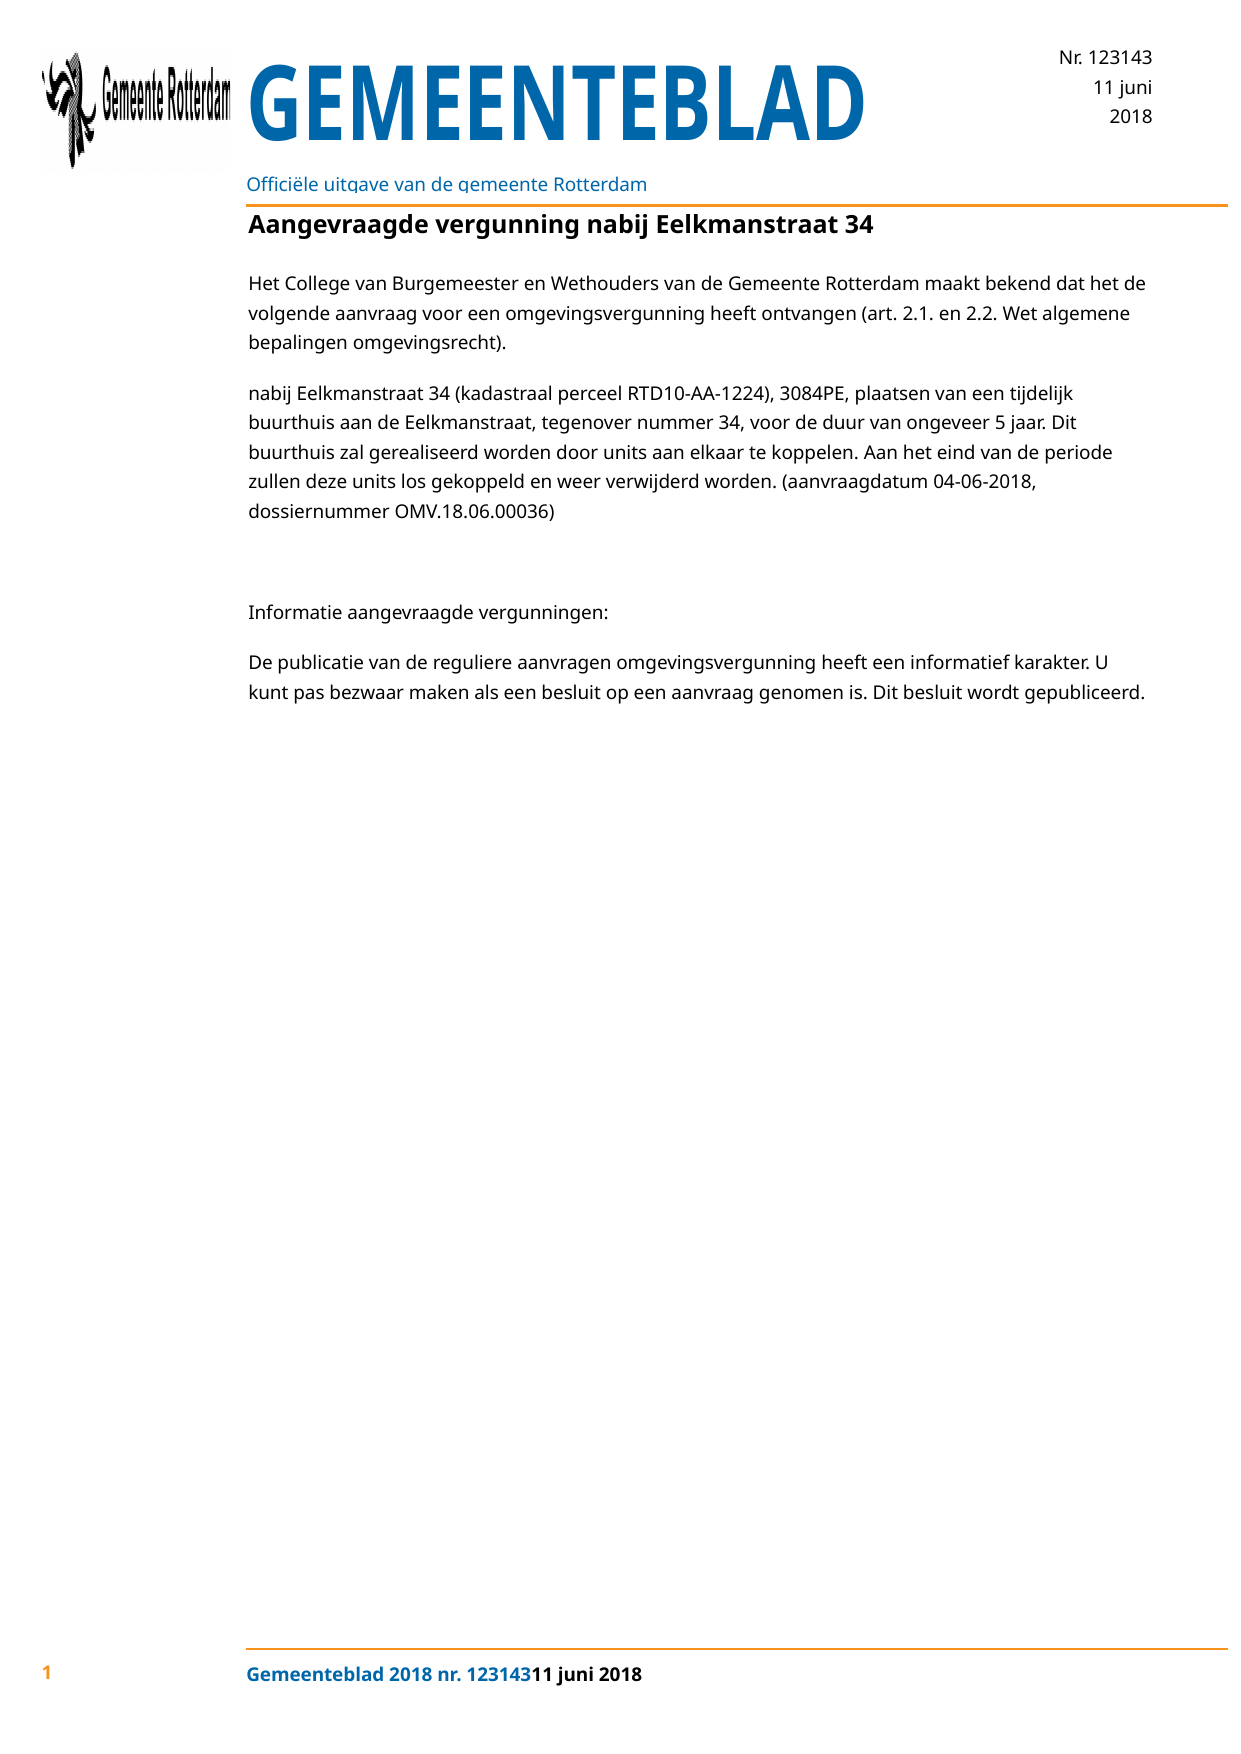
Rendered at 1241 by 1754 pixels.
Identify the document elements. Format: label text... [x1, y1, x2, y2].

picture [41, 47, 231, 172]
text Het College van Burgemeester en Wethouders van de Gemeente Rotterdam maakt bekend dat het de volgende aanvraag voor een omgevingsvergunning heeft ontvangen (art. 2.1. en 2.2. Wet algemene bepalingen omgevingsrecht). [248, 270, 1152, 355]
text Aangevraagde vergunning nabij Eelkmanstraat 34 [248, 207, 1152, 241]
text Informatie aangevraagde vergunningen: [248, 599, 1152, 625]
text nabij Eelkmanstraat 34 (kadastraal perceel RTD10-AA-1224), 3084PE, plaatsen van een tijdelijk buurthuis aan de Eelkmanstraat, tegenover nummer 34, voor de duur van ongeveer 5 jaar. Dit buurthuis zal gerealiseerd worden door units aan elkaar te koppelen. Aan het eind van de periode zullen deze units los gekoppeld en weer verwijderd worden. (aanvraagdatum 04-06-2018, dossiernummer OMV.18.06.00036) [248, 380, 1152, 524]
text De publicatie van de reguliere aanvragen omgevingsvergunning heeft een informatief karakter. U kunt pas bezwaar maken als een besluit op een aanvraag genomen is. Dit besluit wordt gepubliceerd. [248, 649, 1152, 705]
